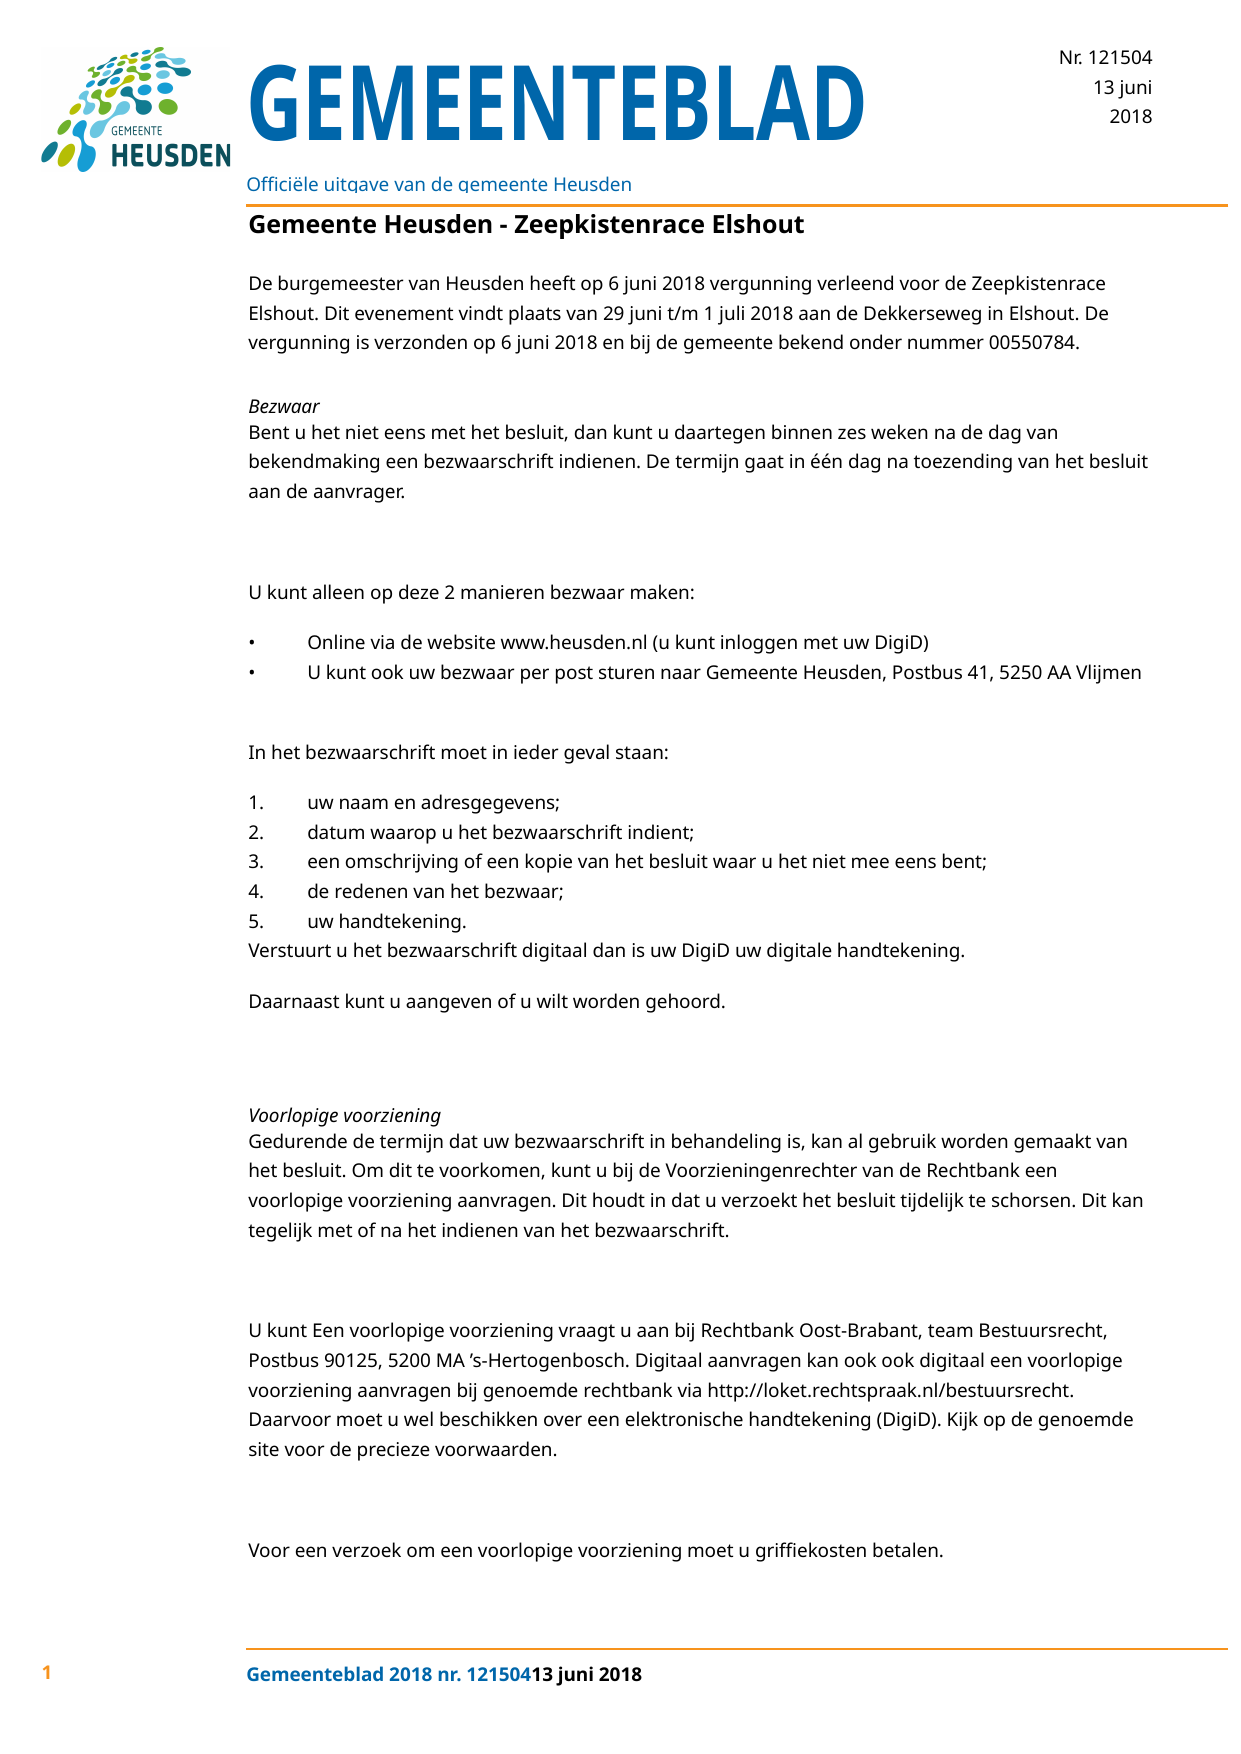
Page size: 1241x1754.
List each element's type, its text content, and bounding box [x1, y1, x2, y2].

list datum waarop u het bezwaarschrift indient; [248, 819, 1152, 845]
list uw handtekening. [248, 908, 1152, 934]
list de redenen van het bezwaar; [248, 878, 1152, 904]
text In het bezwaarschrift moet in ieder geval staan: [248, 739, 1152, 765]
list U kunt ook uw bezwaar per post sturen naar Gemeente Heusden, Postbus 41, 5250 AA Vlijmen [248, 659, 1152, 685]
text Bezwaar [248, 393, 1152, 419]
text U kunt alleen op deze 2 manieren bezwaar maken: [248, 579, 1152, 605]
text Voor een verzoek om een voorlopige voorziening moet u griffiekosten betalen. [248, 1537, 1152, 1562]
text Gemeente Heusden - Zeepkistenrace Elshout [248, 207, 1152, 241]
text Gedurende de termijn dat uw bezwaarschrift in behandeling is, kan al gebruik worden gemaakt van het besluit. Om dit te voorkomen, kunt u bij de Voorzieningenrechter van de Rechtbank een voorlopige voorziening aanvragen. Dit houdt in dat u verzoekt het besluit tijdelijk te schorsen. Dit kan tegelijk met of na het indienen van het bezwaarschrift. [248, 1128, 1152, 1242]
text Verstuurt u het bezwaarschrift digitaal dan is uw DigiD uw digitale handtekening. [248, 937, 1152, 963]
list Online via de website www.heusden.nl (u kunt inloggen met uw DigiD) [248, 629, 1152, 655]
text U kunt Een voorlopige voorziening vraagt u aan bij Rechtbank Oost-Brabant, team Bestuursrecht, Postbus 90125, 5200 MA ’s-Hertogenbosch. Digitaal aanvragen kan ook ook digitaal een voorlopige voorziening aanvragen bij genoemde rechtbank via http://loket.rechtspraak.nl/bestuursrecht. Daarvoor moet u wel beschikken over een elektronische handtekening (DigiD). Kijk op de genoemde site voor de precieze voorwaarden. [248, 1318, 1152, 1462]
text Daarnaast kunt u aangeven of u wilt worden gehoord. [248, 988, 1152, 1014]
list een omschrijving of een kopie van het besluit waar u het niet mee eens bent; [248, 849, 1152, 874]
list uw naam en adresgegevens; [248, 789, 1152, 815]
picture [41, 47, 231, 172]
text Voorlopige voorziening [248, 1102, 1152, 1128]
text De burgemeester van Heusden heeft op 6 juni 2018 vergunning verleend voor de Zeepkistenrace Elshout. Dit evenement vindt plaats van 29 juni t/m 1 juli 2018 aan de Dekkerseweg in Elshout. De vergunning is verzonden op 6 juni 2018 en bij de gemeente bekend onder nummer 00550784. [248, 270, 1152, 355]
text Bent u het niet eens met het besluit, dan kunt u daartegen binnen zes weken na de dag van bekendmaking een bezwaarschrift indienen. De termijn gaat in één dag na toezending van het besluit aan de aanvrager. [248, 419, 1152, 504]
